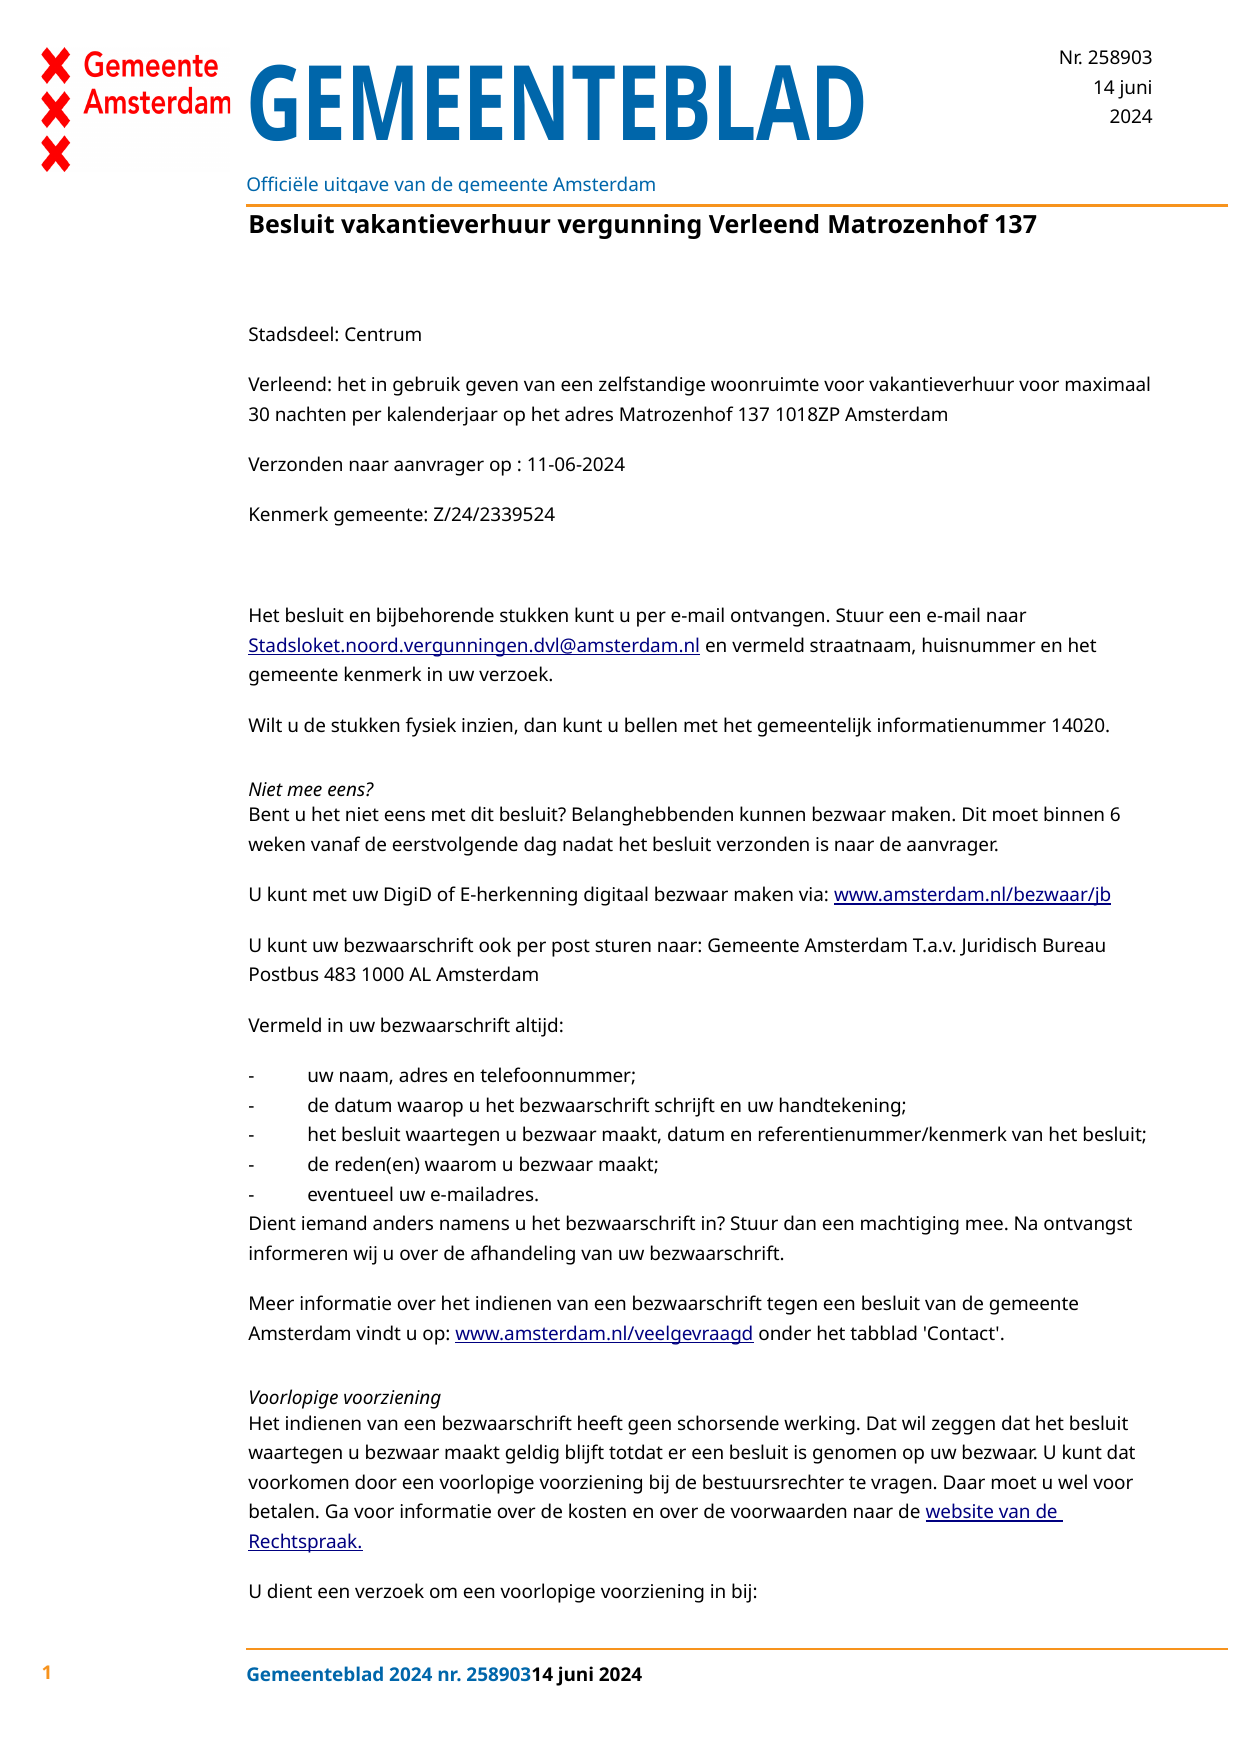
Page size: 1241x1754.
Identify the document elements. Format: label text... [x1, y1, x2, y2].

text Voorlopige voorziening [248, 1384, 1152, 1410]
text U dient een verzoek om een voorlopige voorziening in bij: [248, 1578, 1152, 1604]
text Verzonden naar aanvrager op : 11-06-2024 [248, 451, 1152, 477]
list eventueel uw e-mailadres. [248, 1181, 1152, 1207]
text Kenmerk gemeente: Z/24/2339524 [248, 502, 1152, 527]
list het besluit waartegen u bezwaar maakt, datum en referentienummer/kenmerk van het besluit; [248, 1122, 1152, 1147]
text Wilt u de stukken fysiek inzien, dan kunt u bellen met het gemeentelijk informatienummer 14020. [248, 712, 1152, 738]
text Verleend: het in gebruik geven van een zelfstandige woonruimte voor vakantieverhuur voor maximaal 30 nachten per kalenderjaar op het adres Matrozenhof 137 1018ZP Amsterdam [248, 371, 1152, 426]
list uw naam, adres en telefoonnummer; [248, 1062, 1152, 1088]
text U kunt met uw DigiD of E-herkenning digitaal bezwaar maken via: www.amsterdam.nl/bezwaar/jb [248, 882, 1152, 907]
text Het indienen van een bezwaarschrift heeft geen schorsende werking. Dat wil zeggen dat het besluit waartegen u bezwaar maakt geldig blijft totdat er een besluit is genomen op uw bezwaar. U kunt dat voorkomen door een voorlopige voorziening bij de bestuursrechter te vragen. Daar moet u wel voor betalen. Ga voor informatie over de kosten en over de voorwaarden naar de website van de Rechtspraak. [248, 1410, 1152, 1554]
text Niet mee eens? [248, 776, 1152, 802]
text Besluit vakantieverhuur vergunning Verleend Matrozenhof 137 [248, 207, 1152, 241]
list de reden(en) waarom u bezwaar maakt; [248, 1151, 1152, 1177]
text Meer informatie over het indienen van een bezwaarschrift tegen een besluit van de gemeente Amsterdam vindt u op: www.amsterdam.nl/veelgevraagd onder het tabblad 'Contact'. [248, 1290, 1152, 1346]
text U kunt uw bezwaarschrift ook per post sturen naar: Gemeente Amsterdam T.a.v. Juridisch Bureau Postbus 483 1000 AL Amsterdam [248, 932, 1152, 987]
text Het besluit en bijbehorende stukken kunt u per e-mail ontvangen. Stuur een e-mail naar Stadsloket.noord.vergunningen.dvl@amsterdam.nl en vermeld straatnaam, huisnummer en het gemeente kenmerk in uw verzoek. [248, 602, 1152, 687]
text Stadsdeel: Centrum [248, 321, 1152, 346]
text Bent u het niet eens met dit besluit? Belanghebbenden kunnen bezwaar maken. Dit moet binnen 6 weken vanaf de eerstvolgende dag nadat het besluit verzonden is naar de aanvrager. [248, 802, 1152, 857]
list de datum waarop u het bezwaarschrift schrijft en uw handtekening; [248, 1092, 1152, 1118]
text Dient iemand anders namens u het bezwaarschrift in? Stuur dan een machtiging mee. Na ontvangst informeren wij u over de afhandeling van uw bezwaarschrift. [248, 1210, 1152, 1266]
text Vermeld in uw bezwaarschrift altijd: [248, 1012, 1152, 1038]
picture [41, 47, 231, 172]
